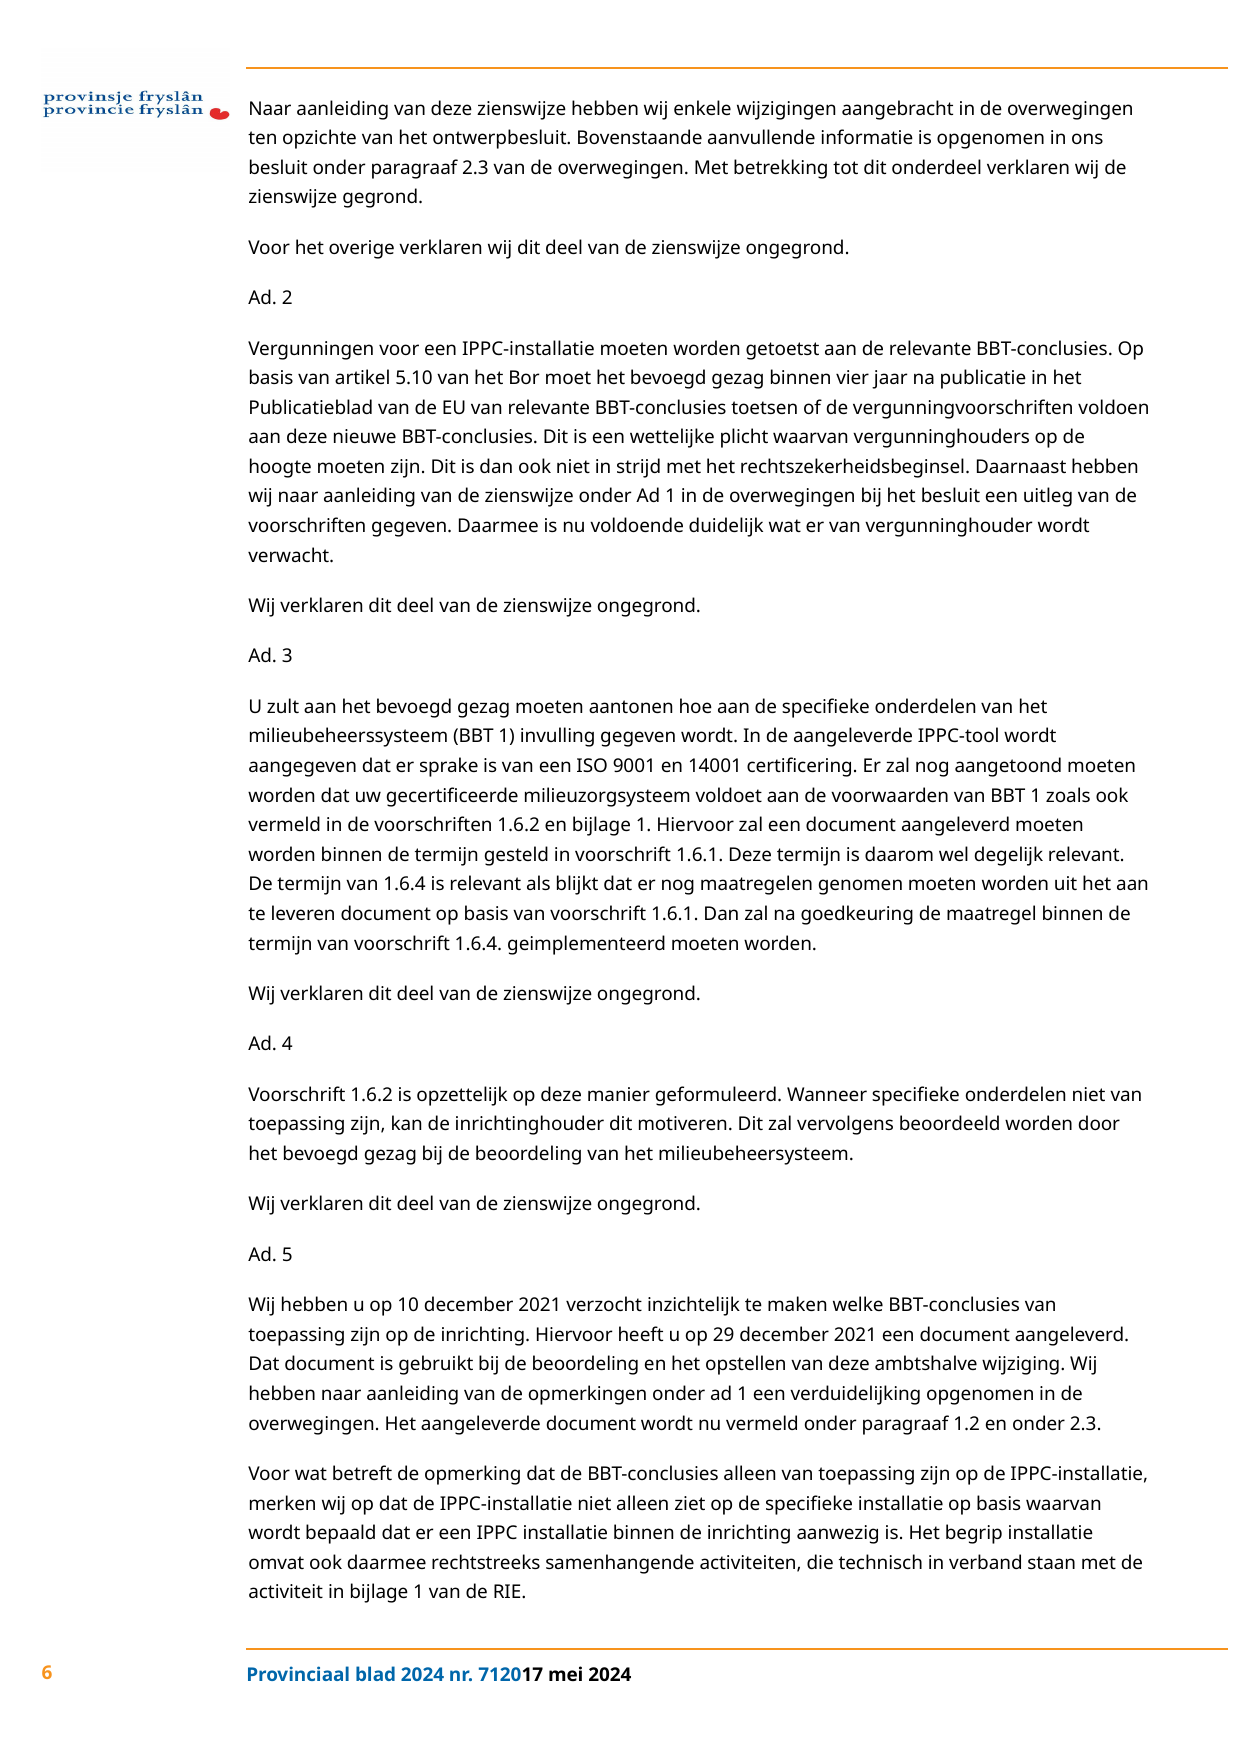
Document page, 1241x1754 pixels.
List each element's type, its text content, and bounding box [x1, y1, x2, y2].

text Wij verklaren dit deel van de zienswijze ongegrond. [248, 1191, 1152, 1216]
text Voor het overige verklaren wij dit deel van de zienswijze ongegrond. [248, 234, 1152, 260]
text U zult aan het bevoegd gezag moeten aantonen hoe aan de specifieke onderdelen van het milieubeheerssysteem (BBT 1) invulling gegeven wordt. In de aangeleverde IPPC-tool wordt aangegeven dat er sprake is van een ISO 9001 en 14001 certificering. Er zal nog aangetoond moeten worden dat uw gecertificeerde milieuzorgsysteem voldoet aan de voorwaarden van BBT 1 zoals ook vermeld in de voorschriften 1.6.2 en bijlage 1. Hiervoor zal een document aangeleverd moeten worden binnen de termijn gesteld in voorschrift 1.6.1. Deze termijn is daarom wel degelijk relevant. De termijn van 1.6.4 is relevant als blijkt dat er nog maatregelen genomen moeten worden uit het aan te leveren document op basis van voorschrift 1.6.1. Dan zal na goedkeuring de maatregel binnen de termijn van voorschrift 1.6.4. geimplementeerd moeten worden. [248, 693, 1152, 956]
text Ad. 3 [248, 643, 1152, 668]
text Voorschrift 1.6.2 is opzettelijk op deze manier geformuleerd. Wanneer specifieke onderdelen niet van toepassing zijn, kan de inrichtinghouder dit motiveren. Dit zal vervolgens beoordeeld worden door het bevoegd gezag bij de beoordeling van het milieubeheersysteem. [248, 1081, 1152, 1166]
text Naar aanleiding van deze zienswijze hebben wij enkele wijzigingen aangebracht in de overwegingen ten opzichte van het ontwerpbesluit. Bovenstaande aanvullende informatie is opgenomen in ons besluit onder paragraaf 2.3 van de overwegingen. Met betrekking tot dit onderdeel verklaren wij de zienswijze gegrond. [248, 95, 1152, 209]
text Vergunningen voor een IPPC-installatie moeten worden getoetst aan de relevante BBT-conclusies. Op basis van artikel 5.10 van het Bor moet het bevoegd gezag binnen vier jaar na publicatie in het Publicatieblad van de EU van relevante BBT-conclusies toetsen of de vergunningvoorschriften voldoen aan deze nieuwe BBT-conclusies. Dit is een wettelijke plicht waarvan vergunninghouders op de hoogte moeten zijn. Dit is dan ook niet in strijd met het rechtszekerheidsbeginsel. Daarnaast hebben wij naar aanleiding van de zienswijze onder Ad 1 in de overwegingen bij het besluit een uitleg van de voorschriften gegeven. Daarmee is nu voldoende duidelijk wat er van vergunninghouder wordt verwacht. [248, 335, 1152, 568]
picture [41, 47, 231, 172]
text Voor wat betreft de opmerking dat de BBT-conclusies alleen van toepassing zijn op de IPPC-installatie, merken wij op dat de IPPC-installatie niet alleen ziet op de specifieke installatie op basis waarvan wordt bepaald dat er een IPPC installatie binnen de inrichting aanwezig is. Het begrip installatie omvat ook daarmee rechtstreeks samenhangende activiteiten, die technisch in verband staan met de activiteit in bijlage 1 van de RIE. [248, 1460, 1152, 1604]
text Wij hebben u op 10 december 2021 verzocht inzichtelijk te maken welke BBT-conclusies van toepassing zijn op de inrichting. Hiervoor heeft u op 29 december 2021 een document aangeleverd. Dat document is gebruikt bij de beoordeling en het opstellen van deze ambtshalve wijziging. Wij hebben naar aanleiding van de opmerkingen onder ad 1 een verduidelijking opgenomen in de overwegingen. Het aangeleverde document wordt nu vermeld onder paragraaf 1.2 en onder 2.3. [248, 1291, 1152, 1436]
text Wij verklaren dit deel van de zienswijze ongegrond. [248, 592, 1152, 618]
text Wij verklaren dit deel van de zienswijze ongegrond. [248, 980, 1152, 1006]
text Ad. 2 [248, 284, 1152, 310]
text Ad. 4 [248, 1031, 1152, 1056]
text Ad. 5 [248, 1241, 1152, 1267]
